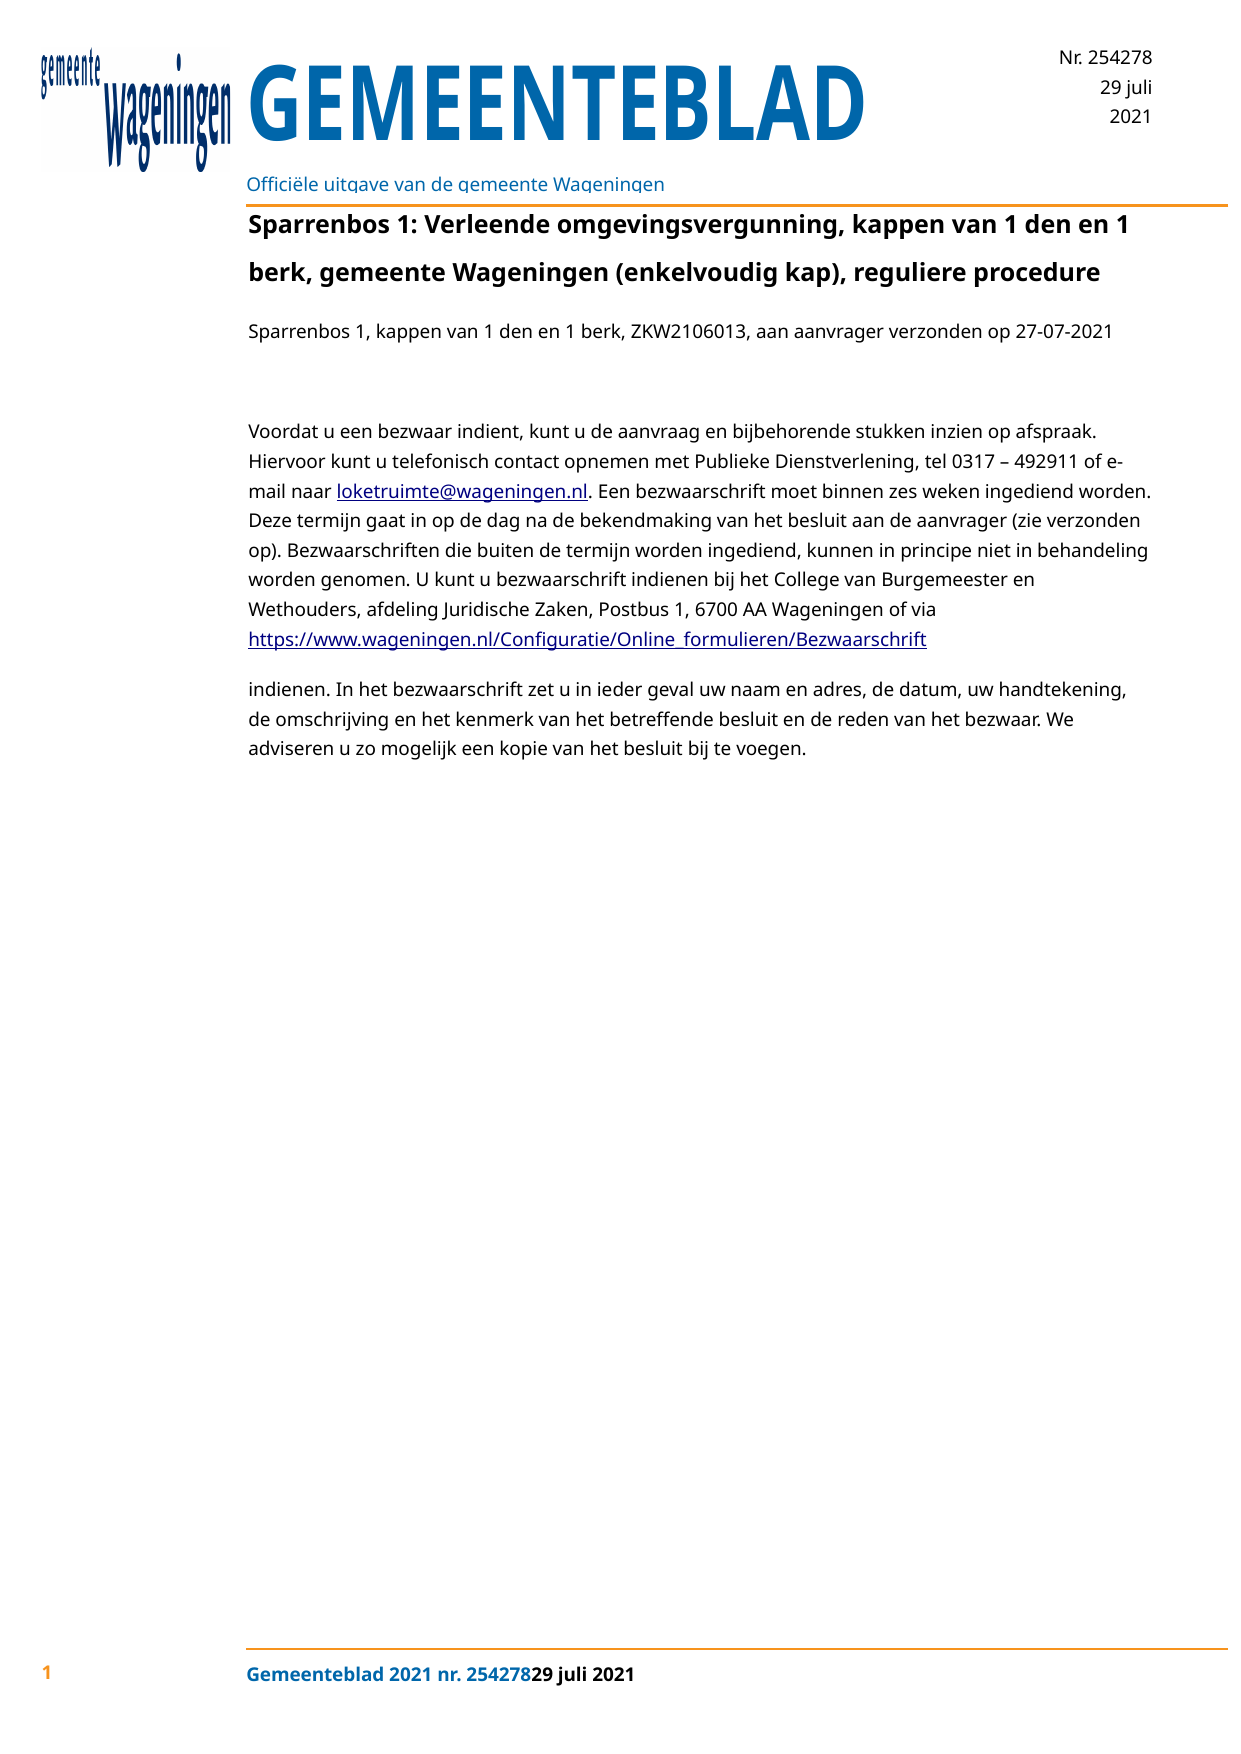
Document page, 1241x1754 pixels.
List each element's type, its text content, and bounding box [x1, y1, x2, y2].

picture [41, 47, 231, 172]
text Voordat u een bezwaar indient, kunt u de aanvraag en bijbehorende stukken inzien op afspraak. Hiervoor kunt u telefonisch contact opnemen met Publieke Dienstverlening, tel 0317 – 492911 of e-mail naar loketruimte@wageningen.nl. Een bezwaarschrift moet binnen zes weken ingediend worden. Deze termijn gaat in op de dag na de bekendmaking van het besluit aan de aanvrager (zie verzonden op). Bezwaarschriften die buiten de termijn worden ingediend, kunnen in principe niet in behandeling worden genomen. U kunt u bezwaarschrift indienen bij het College van Burgemeester en Wethouders, afdeling Juridische Zaken, Postbus 1, 6700 AA Wageningen of via https://www.wageningen.nl/Configuratie/Online_formulieren/Bezwaarschrift [248, 419, 1152, 652]
text Sparrenbos 1: Verleende omgevingsvergunning, kappen van 1 den en 1 berk, gemeente Wageningen (enkelvoudig kap), reguliere procedure [248, 207, 1152, 288]
text indienen. In het bezwaarschrift zet u in ieder geval uw naam en adres, de datum, uw handtekening, de omschrijving en het kenmerk van het betreffende besluit en de reden van het bezwaar. We adviseren u zo mogelijk een kopie van het besluit bij te voegen. [248, 676, 1152, 761]
text Sparrenbos 1, kappen van 1 den en 1 berk, ZKW2106013, aan aanvrager verzonden op 27-07-2021 [248, 318, 1152, 344]
